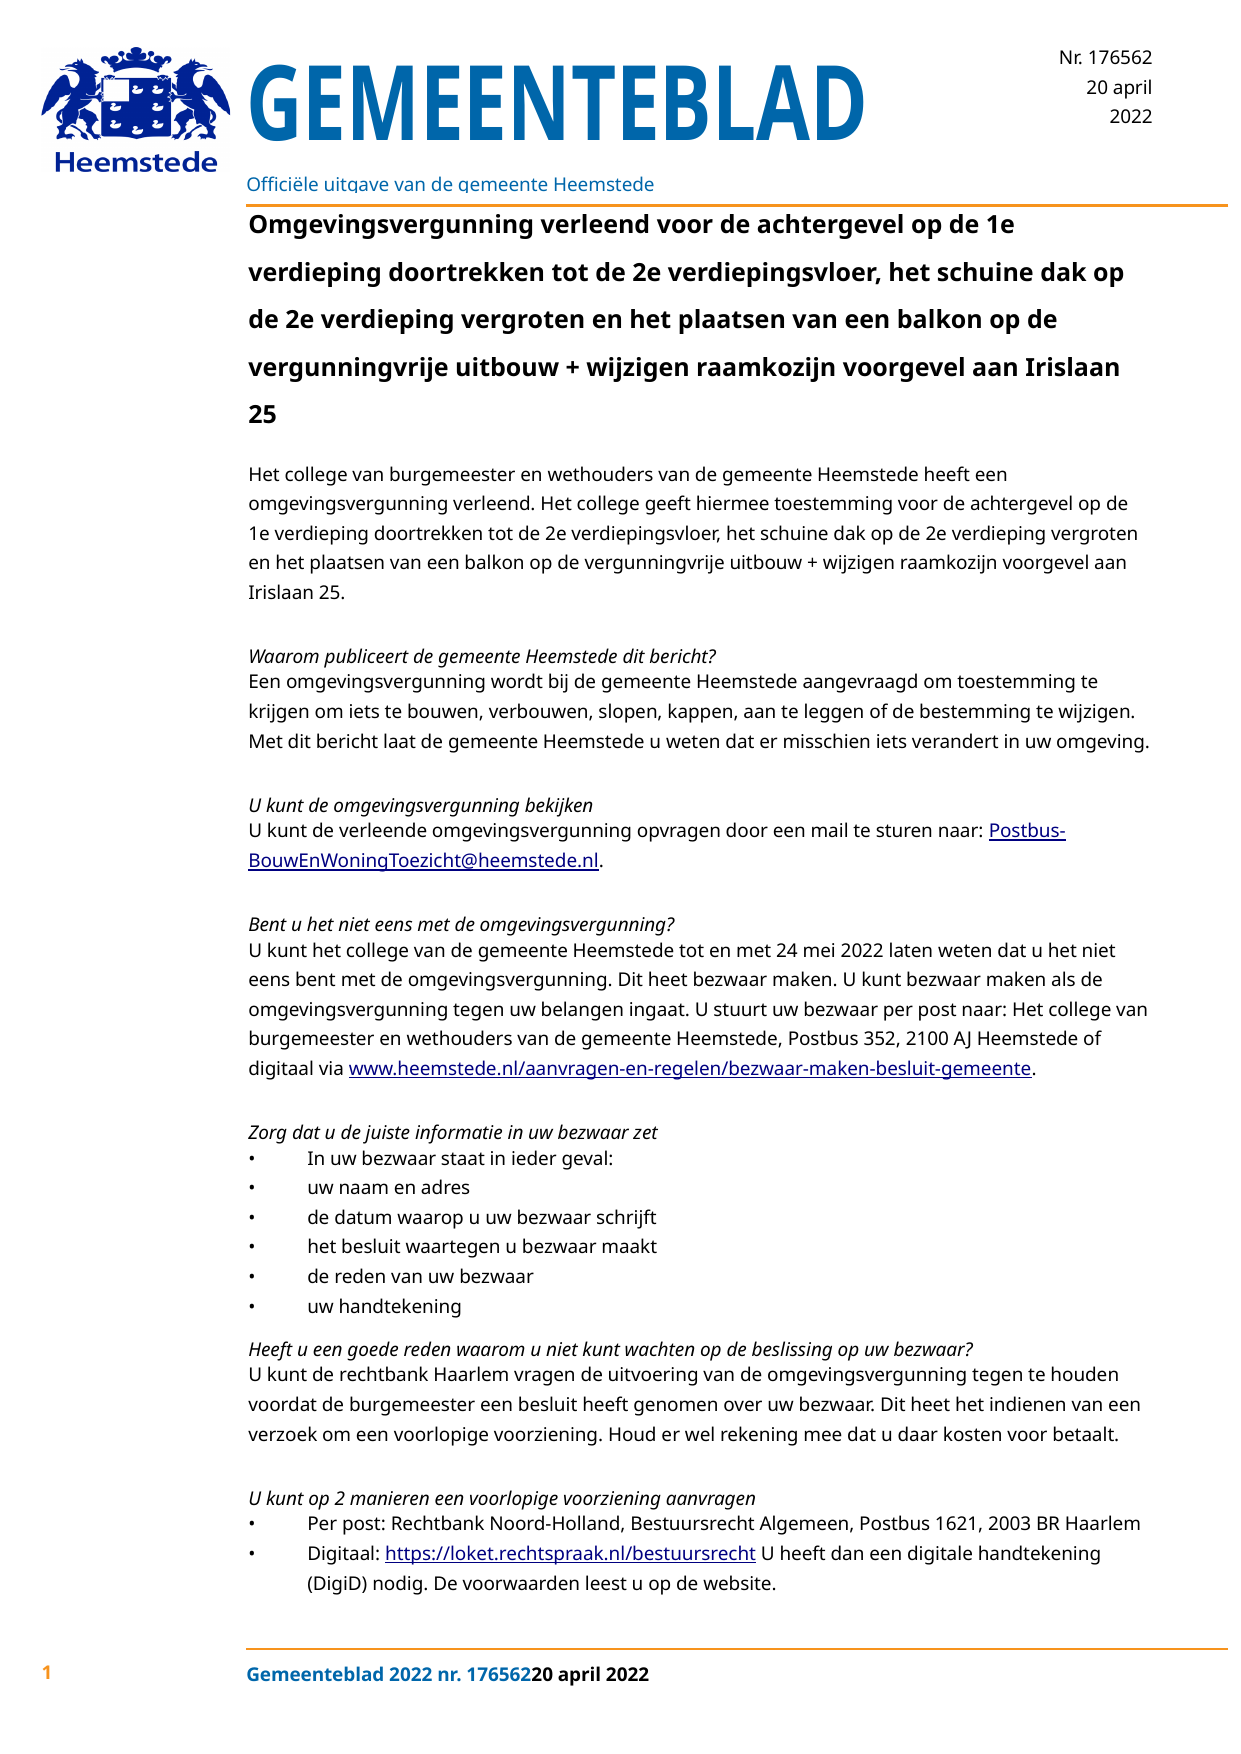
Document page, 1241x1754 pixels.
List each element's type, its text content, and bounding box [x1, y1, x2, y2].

list In uw bezwaar staat in ieder geval: [248, 1145, 1152, 1171]
list de datum waarop u uw bezwaar schrijft [248, 1204, 1152, 1230]
text Het college van burgemeester en wethouders van de gemeente Heemstede heeft een omgevingsvergunning verleend. Het college geeft hiermee toestemming voor de achtergevel op de 1e verdieping doortrekken tot de 2e verdiepingsvloer, het schuine dak op de 2e verdieping vergroten en het plaatsen van een balkon op de vergunningvrije uitbouw + wijzigen raamkozijn voorgevel aan Irislaan 25. [248, 461, 1152, 605]
text U kunt de verleende omgevingsvergunning opvragen door een mail te sturen naar: Postbus-BouwEnWoningToezicht@heemstede.nl. [248, 818, 1152, 873]
text Bent u het niet eens met de omgevingsvergunning? [248, 911, 1152, 937]
text Omgevingsvergunning verleend voor de achtergevel op de 1e verdieping doortrekken tot de 2e verdiepingsvloer, het schuine dak op de 2e verdieping vergroten en het plaatsen van een balkon op de vergunningvrije uitbouw + wijzigen raamkozijn voorgevel aan Irislaan 25 [248, 207, 1152, 431]
text Heeft u een goede reden waarom u niet kunt wachten op de beslissing op uw bezwaar? [248, 1336, 1152, 1362]
text U kunt de omgevingsvergunning bekijken [248, 792, 1152, 818]
text Een omgevingsvergunning wordt bij de gemeente Heemstede aangevraagd om toestemming te krijgen om iets te bouwen, verbouwen, slopen, kappen, aan te leggen of de bestemming te wijzigen. Met dit bericht laat de gemeente Heemstede u weten dat er misschien iets verandert in uw omgeving. [248, 669, 1152, 754]
list uw handtekening [248, 1293, 1152, 1318]
text U kunt op 2 manieren een voorlopige voorziening aanvragen [248, 1485, 1152, 1511]
picture [41, 47, 231, 172]
list de reden van uw bezwaar [248, 1263, 1152, 1289]
list Per post: Rechtbank Noord-Holland, Bestuursrecht Algemeen, Postbus 1621, 2003 BR Haarlem [248, 1511, 1152, 1536]
text Zorg dat u de juiste informatie in uw bezwaar zet [248, 1119, 1152, 1145]
text U kunt het college van de gemeente Heemstede tot en met 24 mei 2022 laten weten dat u het niet eens bent met de omgevingsvergunning. Dit heet bezwaar maken. U kunt bezwaar maken als de omgevingsvergunning tegen uw belangen ingaat. U stuurt uw bezwaar per post naar: Het college van burgemeester en wethouders van de gemeente Heemstede, Postbus 352, 2100 AJ Heemstede of digitaal via www.heemstede.nl/aanvragen-en-regelen/bezwaar-maken-besluit-gemeente. [248, 937, 1152, 1081]
list uw naam en adres [248, 1174, 1152, 1200]
text U kunt de rechtbank Haarlem vragen de uitvoering van de omgevingsvergunning tegen te houden voordat de burgemeester een besluit heeft genomen over uw bezwaar. Dit heet het indienen van een verzoek om een voorlopige voorziening. Houd er wel rekening mee dat u daar kosten voor betaalt. [248, 1362, 1152, 1447]
list het besluit waartegen u bezwaar maakt [248, 1234, 1152, 1259]
list Digitaal: https://loket.rechtspraak.nl/bestuursrecht U heeft dan een digitale handtekening (DigiD) nodig. De voorwaarden leest u op de website. [248, 1540, 1152, 1595]
text Waarom publiceert de gemeente Heemstede dit bericht? [248, 643, 1152, 669]
